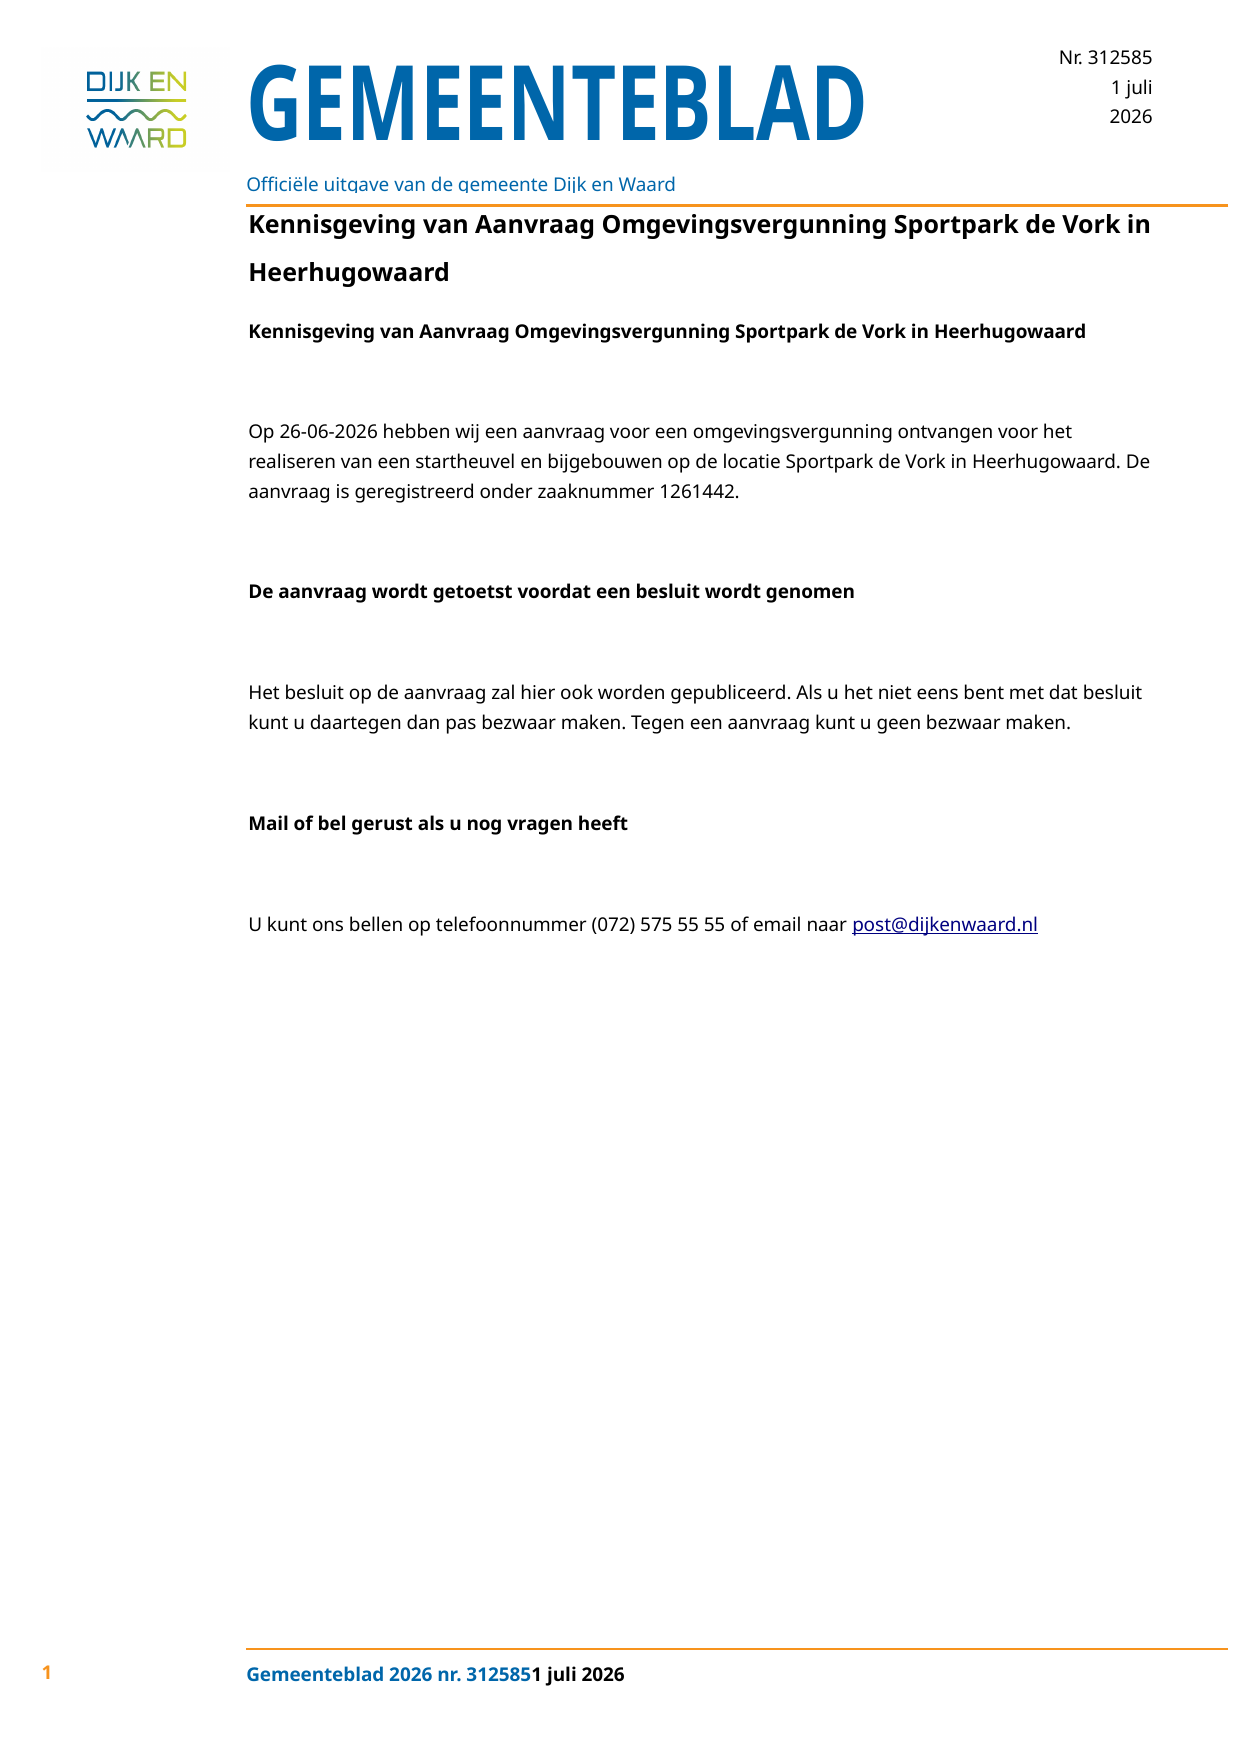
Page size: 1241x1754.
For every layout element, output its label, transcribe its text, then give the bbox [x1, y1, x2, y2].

text Kennisgeving van Aanvraag Omgevingsvergunning Sportpark de Vork in Heerhugowaard [248, 207, 1152, 288]
text Kennisgeving van Aanvraag Omgevingsvergunning Sportpark de Vork in Heerhugowaard [248, 318, 1152, 344]
text U kunt ons bellen op telefoonnummer (072) 575 55 55 of email naar post@dijkenwaard.nl [248, 911, 1152, 937]
text Op 26-06-2026 hebben wij een aanvraag voor een omgevingsvergunning ontvangen voor het realiseren van een startheuvel en bijgebouwen op de locatie Sportpark de Vork in Heerhugowaard. De aanvraag is geregistreerd onder zaaknummer 1261442. [248, 419, 1152, 504]
text Het besluit op de aanvraag zal hier ook worden gepubliceerd. Als u het niet eens bent met dat besluit kunt u daartegen dan pas bezwaar maken. Tegen een aanvraag kunt u geen bezwaar maken. [248, 679, 1152, 735]
text Mail of bel gerust als u nog vragen heeft [248, 810, 1152, 836]
text De aanvraag wordt getoetst voordat een besluit wordt genomen [248, 579, 1152, 604]
picture [41, 47, 231, 172]
